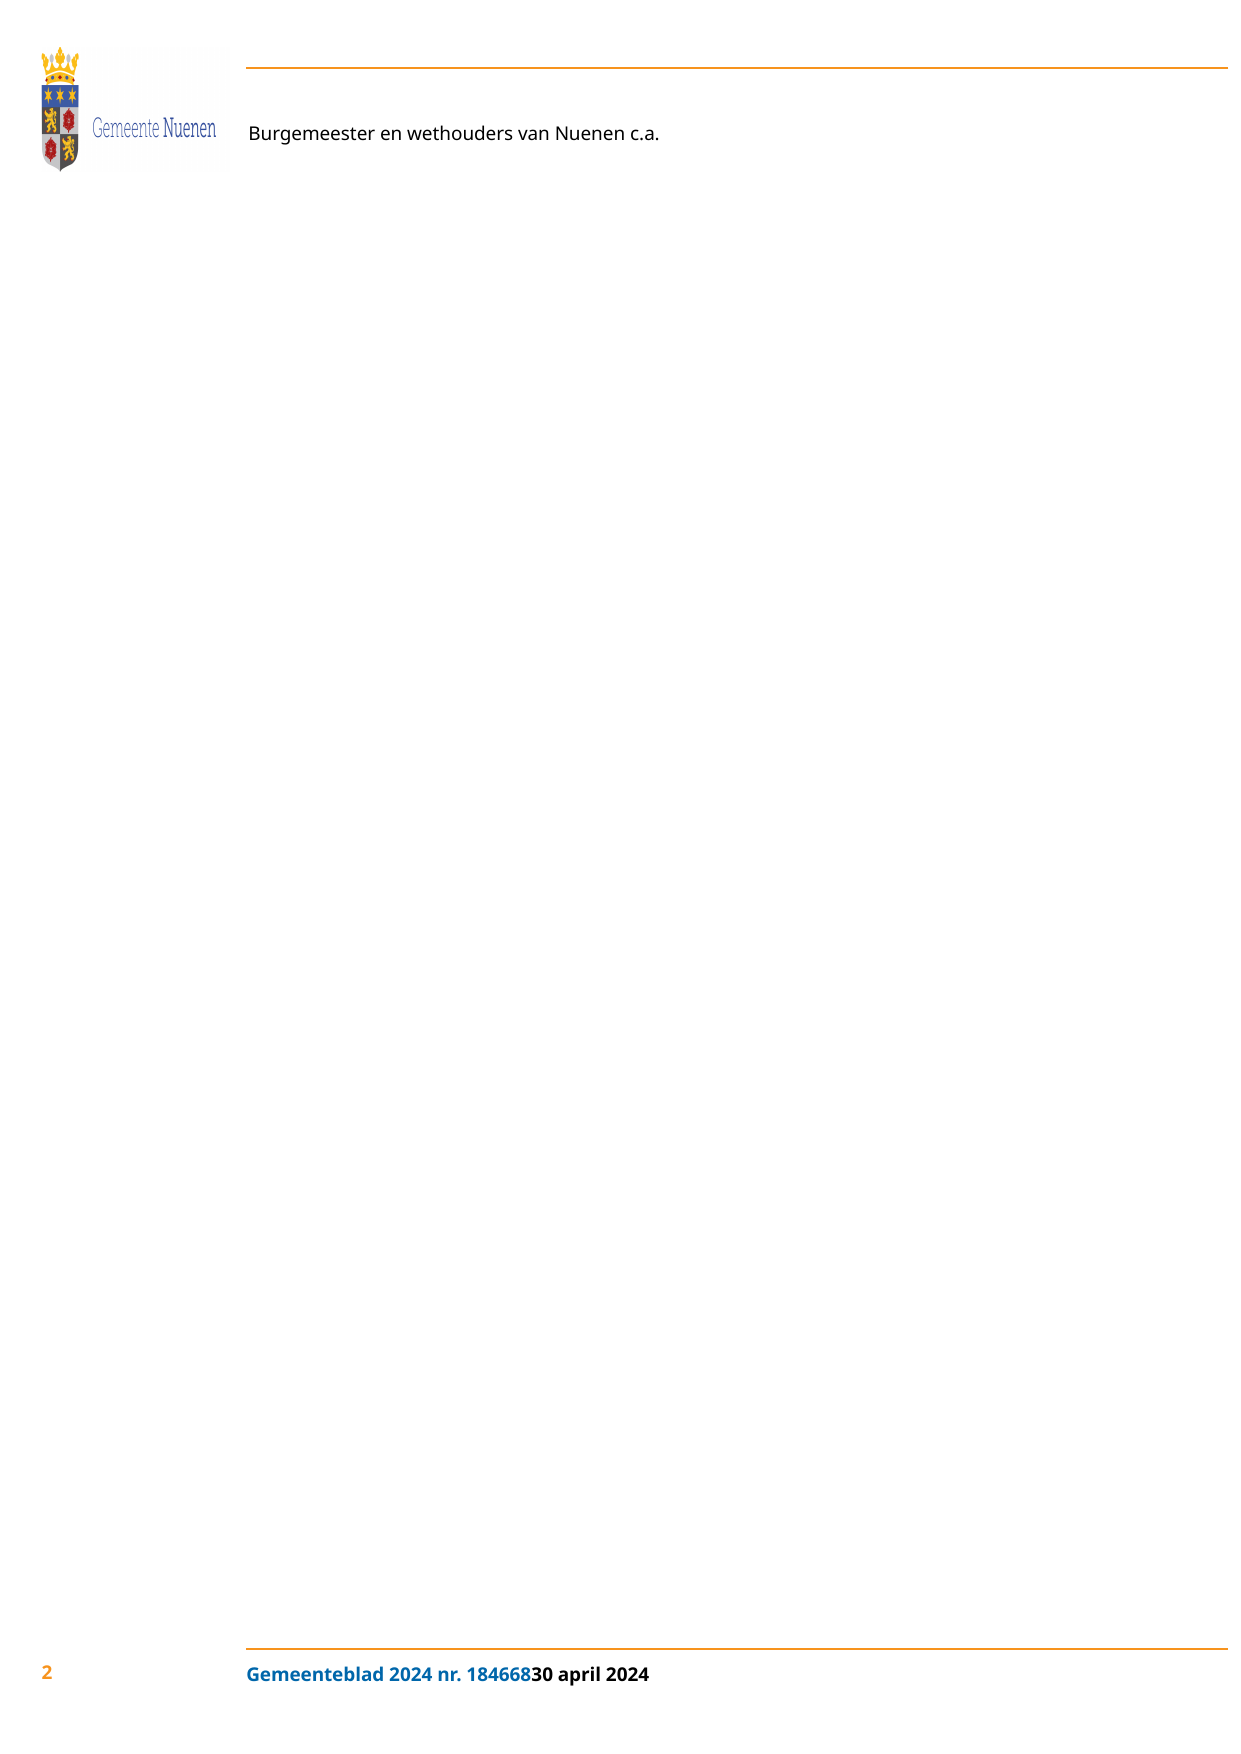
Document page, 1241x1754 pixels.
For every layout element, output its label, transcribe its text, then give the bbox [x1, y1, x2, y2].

picture [41, 47, 231, 172]
text Burgemeester en wethouders van Nuenen c.a. [248, 121, 1152, 146]
